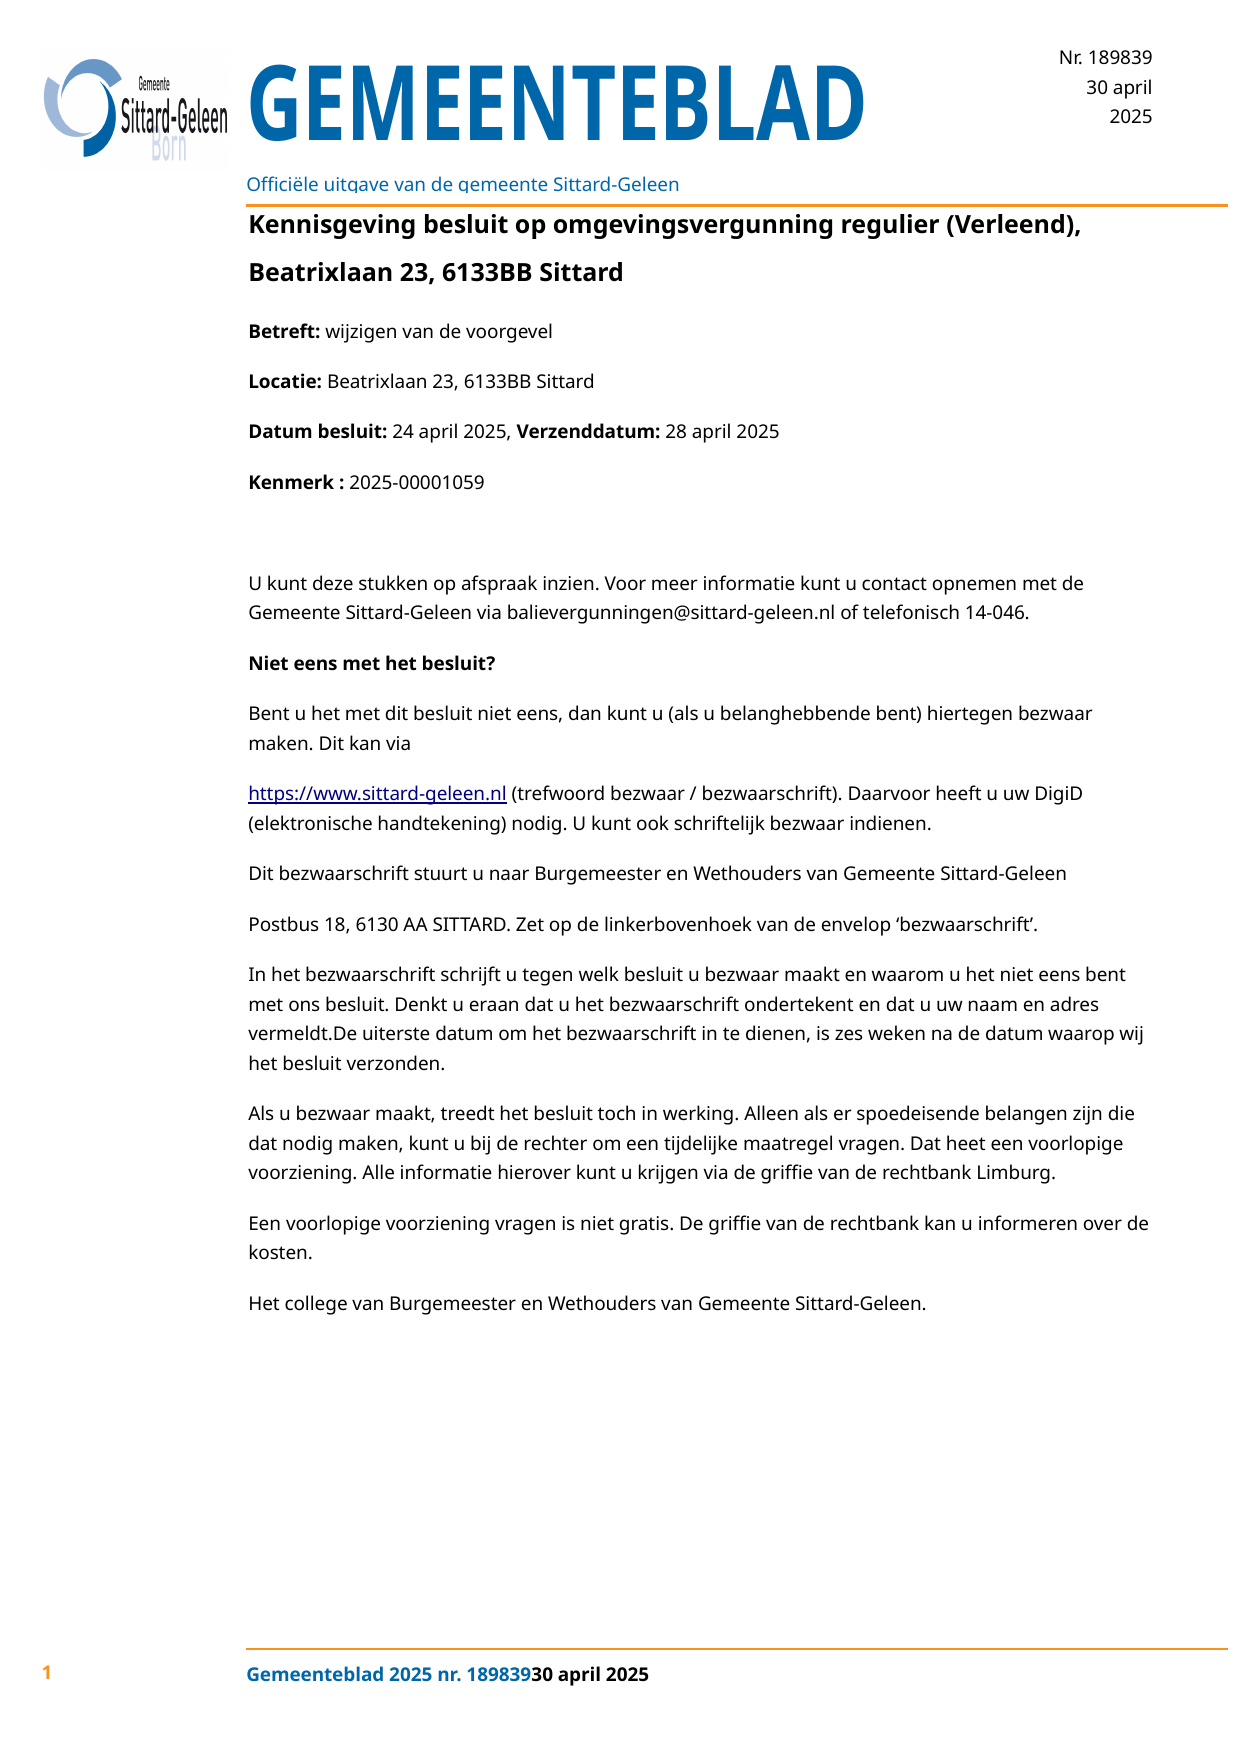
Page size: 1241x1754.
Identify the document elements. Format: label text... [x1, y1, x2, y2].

text Kenmerk : 2025-00001059 [248, 469, 1152, 495]
text https://www.sittard-geleen.nl (trefwoord bezwaar / bezwaarschrift). Daarvoor heeft u uw DigiD (elektronische handtekening) nodig. U kunt ook schriftelijk bezwaar indienen. [248, 780, 1152, 836]
text Postbus 18, 6130 AA SITTARD. Zet op de linkerbovenhoek van de envelop ‘bezwaarschrift’. [248, 911, 1152, 937]
text Een voorlopige voorziening vragen is niet gratis. De griffie van de rechtbank kan u informeren over de kosten. [248, 1210, 1152, 1265]
text Kennisgeving besluit op omgevingsvergunning regulier (Verleend), Beatrixlaan 23, 6133BB Sittard [248, 207, 1152, 288]
text U kunt deze stukken op afspraak inzien. Voor meer informatie kunt u contact opnemen met de Gemeente Sittard-Geleen via balievergunningen@sittard-geleen.nl of telefonisch 14-046. [248, 570, 1152, 625]
text Als u bezwaar maakt, treedt het besluit toch in werking. Alleen als er spoedeisende belangen zijn die dat nodig maken, kunt u bij de rechter om een tijdelijke maatregel vragen. Dat heet een voorlopige voorziening. Alle informatie hierover kunt u krijgen via de griffie van de rechtbank Limburg. [248, 1100, 1152, 1185]
text In het bezwaarschrift schrijft u tegen welk besluit u bezwaar maakt en waarom u het niet eens bent met ons besluit. Denkt u eraan dat u het bezwaarschrift ondertekent en dat u uw naam en adres vermeldt.De uiterste datum om het bezwaarschrift in te dienen, is zes weken na de datum waarop wij het besluit verzonden. [248, 961, 1152, 1076]
text Datum besluit: 24 april 2025, Verzenddatum: 28 april 2025 [248, 419, 1152, 444]
text Locatie: Beatrixlaan 23, 6133BB Sittard [248, 368, 1152, 394]
picture [41, 47, 231, 172]
text Dit bezwaarschrift stuurt u naar Burgemeester en Wethouders van Gemeente Sittard-Geleen [248, 860, 1152, 886]
text Betreft: wijzigen van de voorgevel [248, 318, 1152, 344]
text Niet eens met het besluit? [248, 650, 1152, 676]
text Het college van Burgemeester en Wethouders van Gemeente Sittard-Geleen. [248, 1290, 1152, 1316]
text Bent u het met dit besluit niet eens, dan kunt u (als u belanghebbende bent) hiertegen bezwaar maken. Dit kan via [248, 700, 1152, 756]
